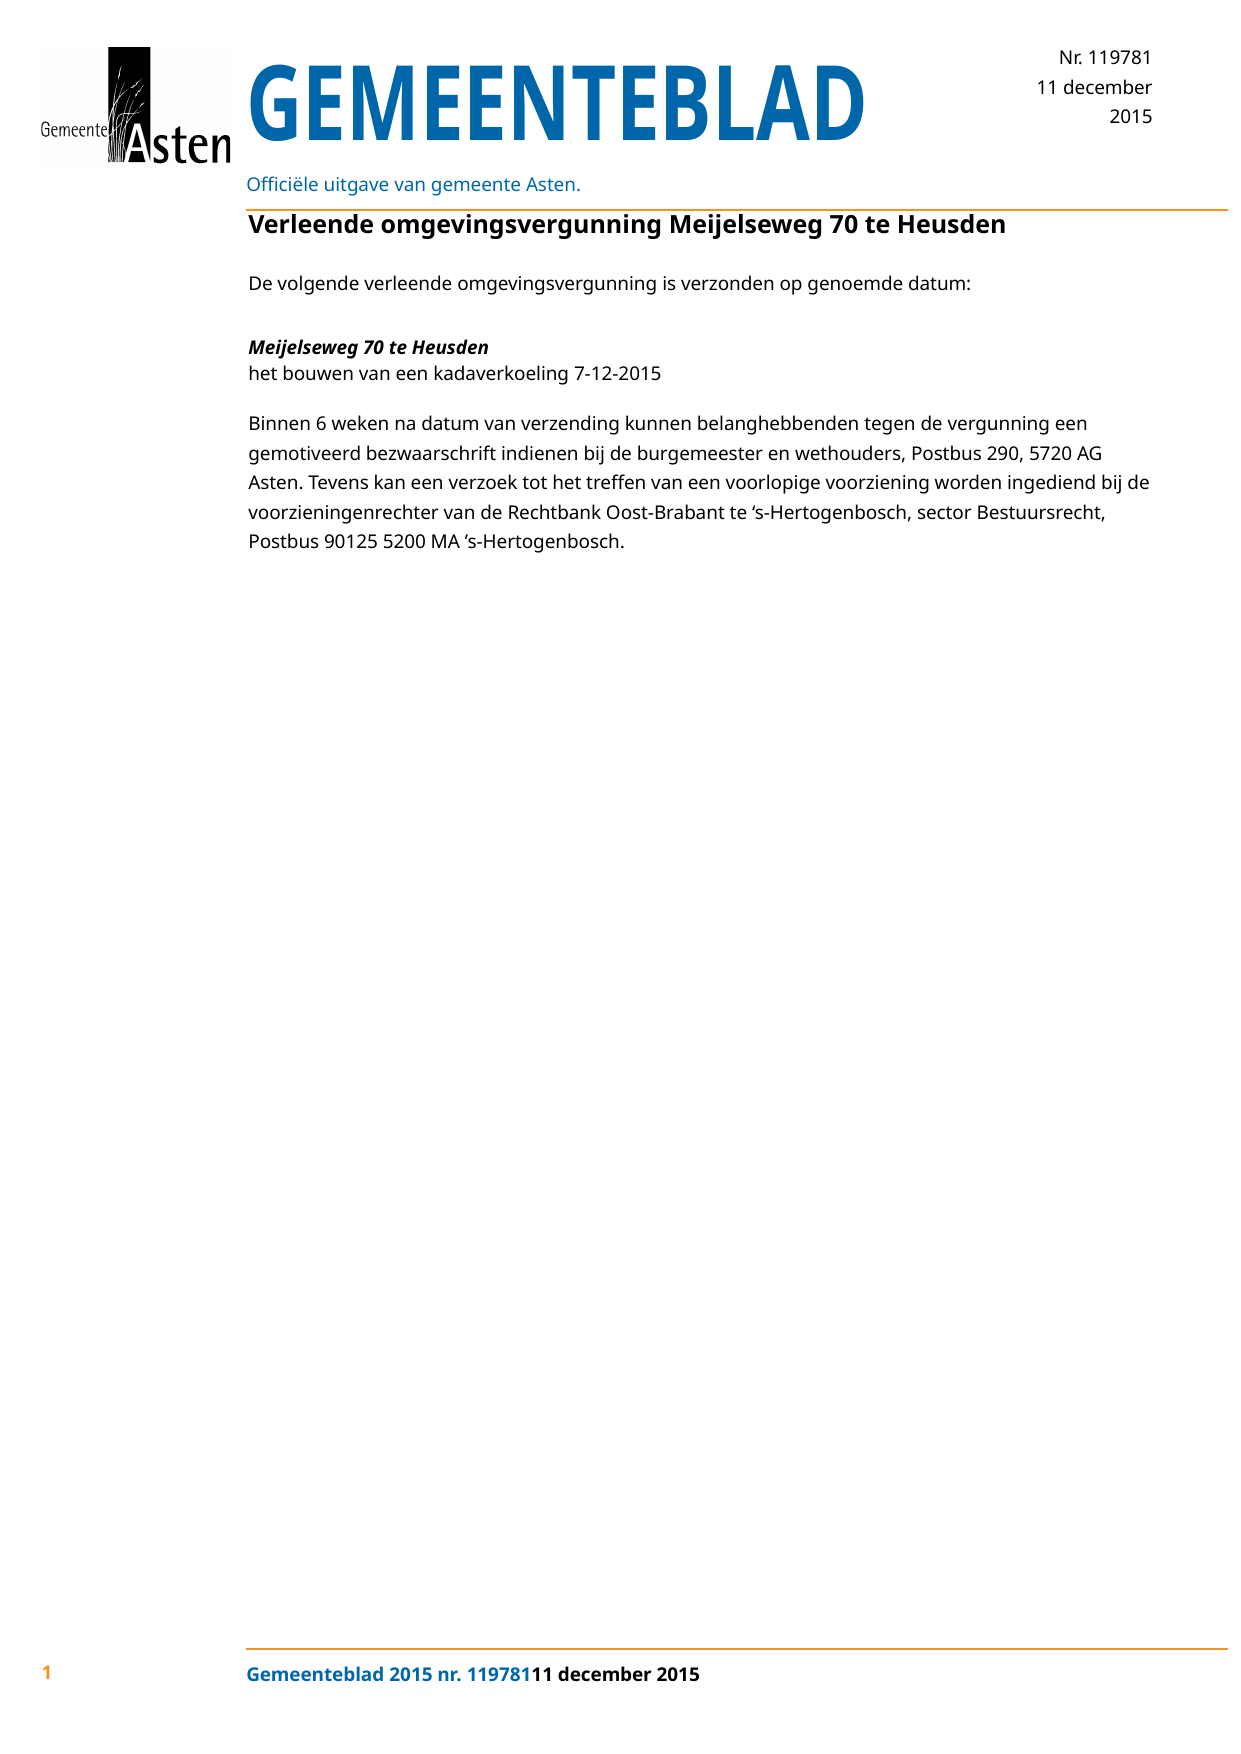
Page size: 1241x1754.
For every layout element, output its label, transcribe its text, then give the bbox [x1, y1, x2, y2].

picture [41, 47, 231, 172]
text Verleende omgevingsvergunning Meijelseweg 70 te Heusden [248, 211, 1152, 241]
text Binnen 6 weken na datum van verzending kunnen belanghebbenden tegen de vergunning een gemotiveerd bezwaarschrift indienen bij de burgemeester en wethouders, Postbus 290, 5720 AG Asten. Tevens kan een verzoek tot het treffen van een voorlopige voorziening worden ingediend bij de voorzieningenrechter van de Rechtbank Oost-Brabant te ‘s-Hertogenbosch, sector Bestuursrecht, Postbus 90125 5200 MA ’s-Hertogenbosch. [248, 410, 1152, 554]
text Meijelseweg 70 te Heusden [248, 334, 1152, 360]
text De volgende verleende omgevingsvergunning is verzonden op genoemde datum: [248, 270, 1152, 296]
text het bouwen van een kadaverkoeling 7-12-2015 [248, 360, 1152, 386]
